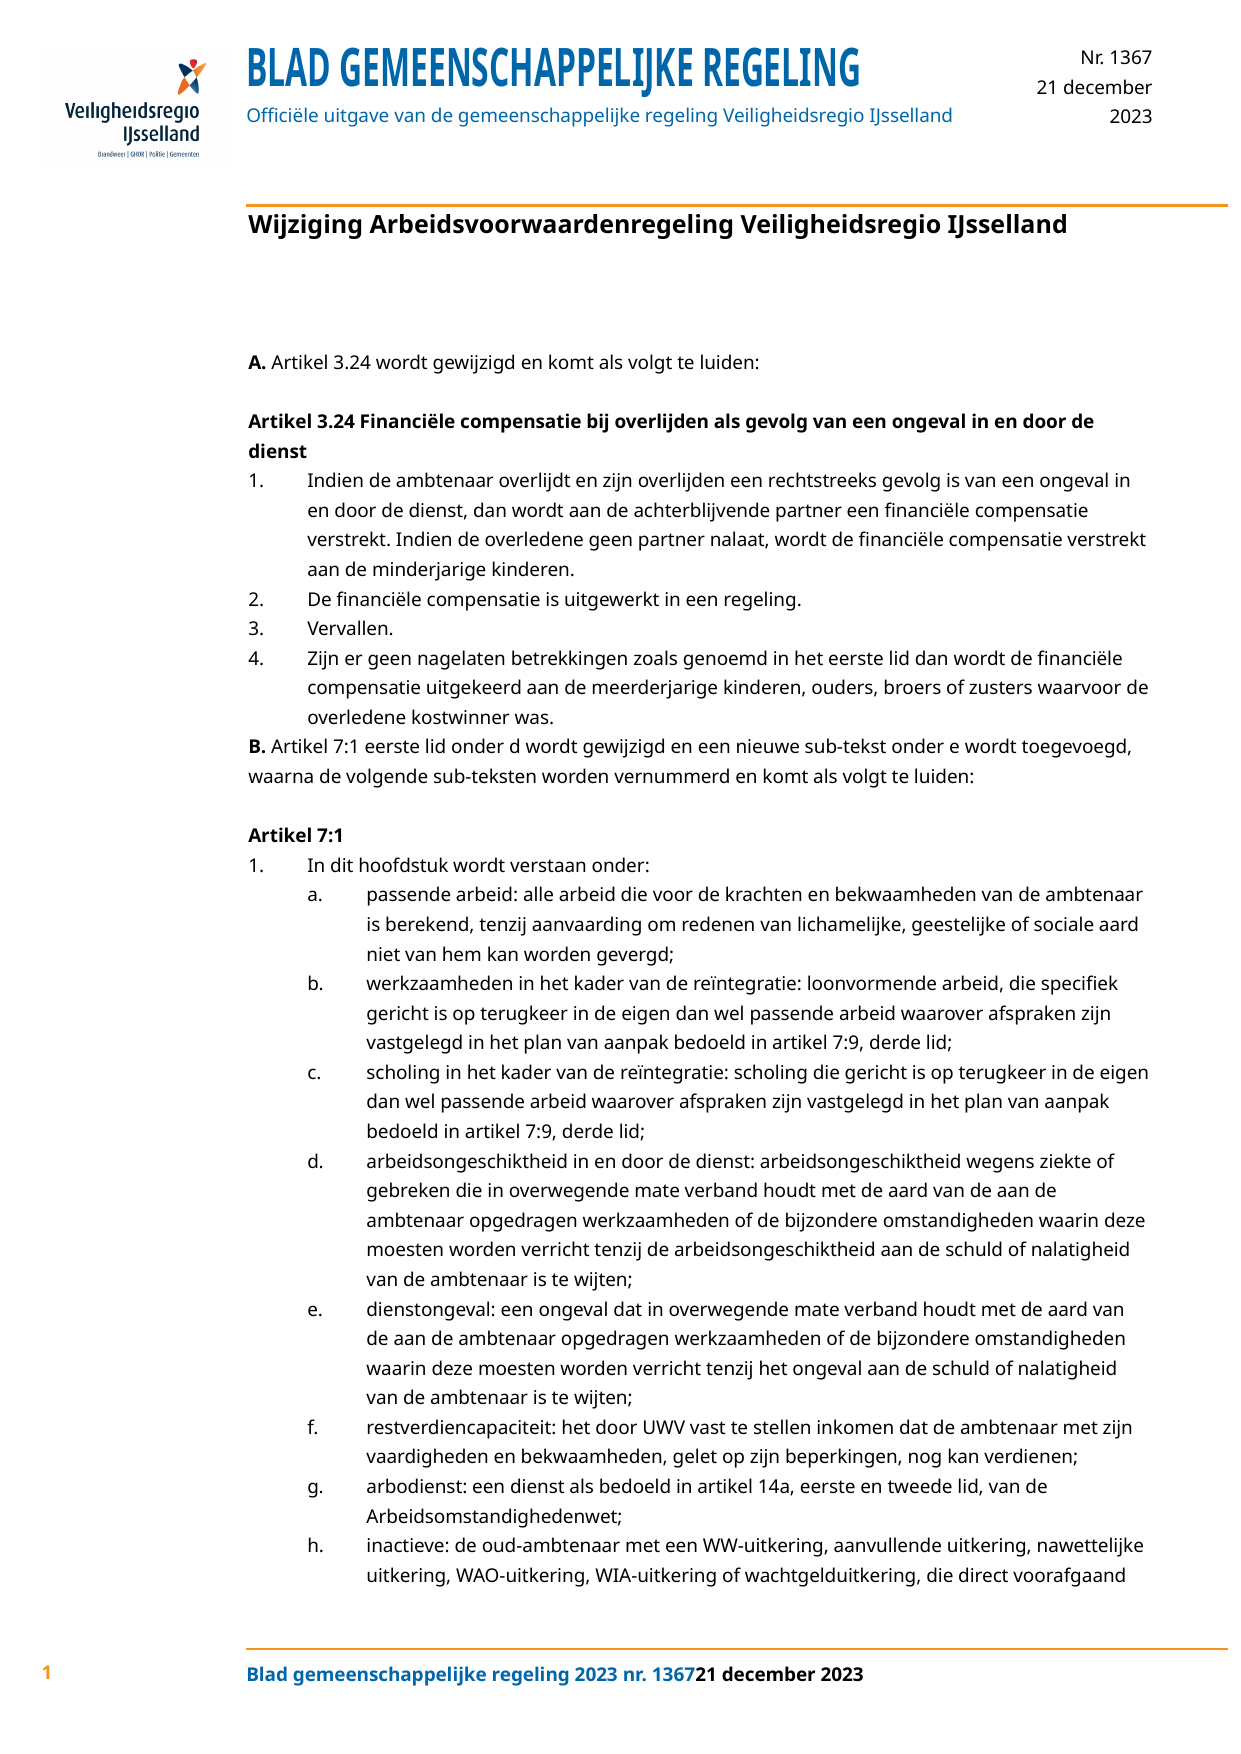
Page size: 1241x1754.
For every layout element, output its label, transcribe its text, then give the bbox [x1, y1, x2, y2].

list De financiële compensatie is uitgewerkt in een regeling. [248, 586, 1152, 612]
text A. Artikel 3.24 wordt gewijzigd en komt als volgt te luiden: [248, 349, 1152, 375]
list Indien de ambtenaar overlijdt en zijn overlijden een rechtstreeks gevolg is van een ongeval in en door de dienst, dan wordt aan de achterblijvende partner een financiële compensatie verstrekt. Indien de overledene geen partner nalaat, wordt de financiële compensatie verstrekt aan de minderjarige kinderen. [248, 467, 1152, 582]
list inactieve: de oud-ambtenaar met een WW-uitkering, aanvullende uitkering, nawettelijke uitkering, WAO-uitkering, WIA-uitkering of wachtgelduitkering, die direct voorafgaand [307, 1532, 1152, 1588]
list restverdiencapaciteit: het door UWV vast te stellen inkomen dat de ambtenaar met zijn vaardigheden en bekwaamheden, gelet op zijn beperkingen, nog kan verdienen; [307, 1414, 1152, 1469]
list passende arbeid: alle arbeid die voor de krachten en bekwaamheden van de ambtenaar is berekend, tenzij aanvaarding om redenen van lichamelijke, geestelijke of sociale aard niet van hem kan worden gevergd; [307, 882, 1152, 967]
list Zijn er geen nagelaten betrekkingen zoals genoemd in het eerste lid dan wordt de financiële compensatie uitgekeerd aan de meerderjarige kinderen, ouders, broers of zusters waarvoor de overledene kostwinner was. [248, 645, 1152, 730]
list dienstongeval: een ongeval dat in overwegende mate verband houdt met de aard van de aan de ambtenaar opgedragen werkzaamheden of de bijzondere omstandigheden waarin deze moesten worden verricht tenzij het ongeval aan de schuld of nalatigheid van de ambtenaar is te wijten; [307, 1296, 1152, 1410]
text Artikel 7:1 [248, 822, 1152, 848]
text B. Artikel 7:1 eerste lid onder d wordt gewijzigd en een nieuwe sub-tekst onder e wordt toegevoegd, waarna de volgende sub-teksten worden vernummerd en komt als volgt te luiden: [248, 734, 1152, 789]
list arbodienst: een dienst als bedoeld in artikel 14a, eerste en tweede lid, van de Arbeidsomstandighedenwet; [307, 1473, 1152, 1529]
list arbeidsongeschiktheid in en door de dienst: arbeidsongeschiktheid wegens ziekte of gebreken die in overwegende mate verband houdt met de aard van de aan de ambtenaar opgedragen werkzaamheden of de bijzondere omstandigheden waarin deze moesten worden verricht tenzij de arbeidsongeschiktheid aan de schuld of nalatigheid van de ambtenaar is te wijten; [307, 1148, 1152, 1292]
list Vervallen. [248, 615, 1152, 641]
text Wijziging Arbeidsvoorwaardenregeling Veiligheidsregio IJsselland [248, 207, 1152, 241]
list werkzaamheden in het kader van de reïntegratie: loonvormende arbeid, die specifiek gericht is op terugkeer in de eigen dan wel passende arbeid waarover afspraken zijn vastgelegd in het plan van aanpak bedoeld in artikel 7:9, derde lid; [307, 970, 1152, 1055]
list scholing in het kader van de reïntegratie: scholing die gericht is op terugkeer in de eigen dan wel passende arbeid waarover afspraken zijn vastgelegd in het plan van aanpak bedoeld in artikel 7:9, derde lid; [307, 1059, 1152, 1144]
list In dit hoofdstuk wordt verstaan onder: [248, 852, 1152, 878]
picture [41, 47, 231, 172]
text Artikel 3.24 Financiële compensatie bij overlijden als gevolg van een ongeval in en door de dienst [248, 408, 1152, 464]
